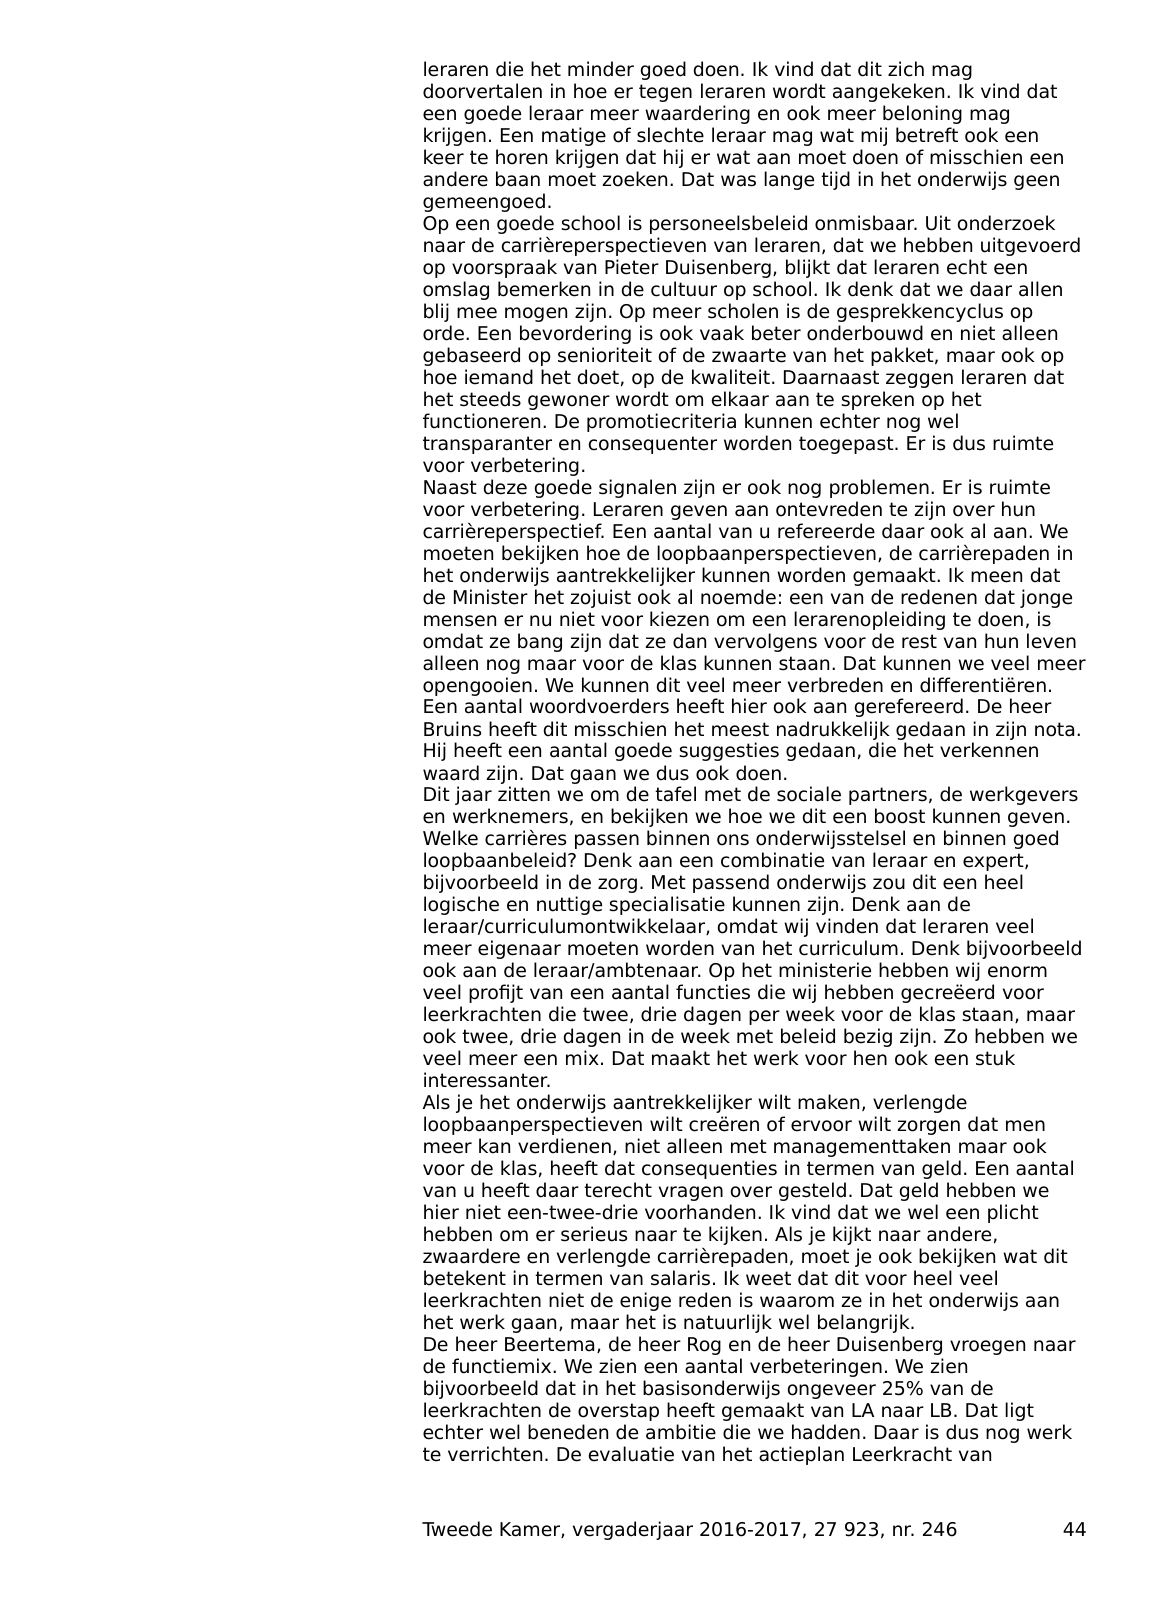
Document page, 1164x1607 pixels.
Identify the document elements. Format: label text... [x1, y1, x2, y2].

text leraren die het minder goed doen. Ik vind dat dit zich mag doorvertalen in hoe er tegen leraren wordt aangekeken. Ik vind dat een goede leraar meer waardering en ook meer beloning mag krijgen. Een matige of slechte leraar mag wat mij betreft ook een keer te horen krijgen dat hij er wat aan moet doen of misschien een andere baan moet zoeken. Dat was lange tijd in het onderwijs geen gemeengoed. [422, 59, 1087, 213]
text Dit jaar zitten we om de tafel met de sociale partners, de werkgevers en werknemers, en bekijken we hoe we dit een boost kunnen geven. Welke carrières passen binnen ons onderwijsstelsel en binnen goed loopbaanbeleid? Denk aan een combinatie van leraar en expert, bijvoorbeeld in de zorg. Met passend onderwijs zou dit een heel logische en nuttige specialisatie kunnen zijn. Denk aan de leraar/curriculumontwikkelaar, omdat wij vinden dat leraren veel meer eigenaar moeten worden van het curriculum. Denk bijvoorbeeld ook aan de leraar/ambtenaar. Op het ministerie hebben wij enorm veel profijt van een aantal functies die wij hebben gecreëerd voor leerkrachten die twee, drie dagen per week voor de klas staan, maar ook twee, drie dagen in de week met beleid bezig zijn. Zo hebben we veel meer een mix. Dat maakt het werk voor hen ook een stuk interessanter. [422, 784, 1087, 1092]
text De heer Beertema, de heer Rog en de heer Duisenberg vroegen naar de functiemix. We zien een aantal verbeteringen. We zien bijvoorbeeld dat in het basisonderwijs ongeveer 25% van de leerkrachten de overstap heeft gemaakt van LA naar LB. Dat ligt echter wel beneden de ambitie die we hadden. Daar is dus nog werk te verrichten. De evaluatie van het actieplan Leerkracht van [422, 1334, 1087, 1466]
text Naast deze goede signalen zijn er ook nog problemen. Er is ruimte voor verbetering. Leraren geven aan ontevreden te zijn over hun carrièreperspectief. Een aantal van u refereerde daar ook al aan. We moeten bekijken hoe de loopbaanperspectieven, de carrièrepaden in het onderwijs aantrekkelijker kunnen worden gemaakt. Ik meen dat de Minister het zojuist ook al noemde: een van de redenen dat jonge mensen er nu niet voor kiezen om een lerarenopleiding te doen, is omdat ze bang zijn dat ze dan vervolgens voor de rest van hun leven alleen nog maar voor de klas kunnen staan. Dat kunnen we veel meer opengooien. We kunnen dit veel meer verbreden en differentiëren. Een aantal woordvoerders heeft hier ook aan gerefereerd. De heer Bruins heeft dit misschien het meest nadrukkelijk gedaan in zijn nota. Hij heeft een aantal goede suggesties gedaan, die het verkennen waard zijn. Dat gaan we dus ook doen. [422, 477, 1087, 784]
text Als je het onderwijs aantrekkelijker wilt maken, verlengde loopbaanperspectieven wilt creëren of ervoor wilt zorgen dat men meer kan verdienen, niet alleen met managementtaken maar ook voor de klas, heeft dat consequenties in termen van geld. Een aantal van u heeft daar terecht vragen over gesteld. Dat geld hebben we hier niet een-twee-drie voorhanden. Ik vind dat we wel een plicht hebben om er serieus naar te kijken. Als je kijkt naar andere, zwaardere en verlengde carrièrepaden, moet je ook bekijken wat dit betekent in termen van salaris. Ik weet dat dit voor heel veel leerkrachten niet de enige reden is waarom ze in het onderwijs aan het werk gaan, maar het is natuurlijk wel belangrijk. [422, 1092, 1087, 1334]
text Op een goede school is personeelsbeleid onmisbaar. Uit onderzoek naar de carrièreperspectieven van leraren, dat we hebben uitgevoerd op voorspraak van Pieter Duisenberg, blijkt dat leraren echt een omslag bemerken in de cultuur op school. Ik denk dat we daar allen blij mee mogen zijn. Op meer scholen is de gesprekkencyclus op orde. Een bevordering is ook vaak beter onderbouwd en niet alleen gebaseerd op senioriteit of de zwaarte van het pakket, maar ook op hoe iemand het doet, op de kwaliteit. Daarnaast zeggen leraren dat het steeds gewoner wordt om elkaar aan te spreken op het functioneren. De promotiecriteria kunnen echter nog wel transparanter en consequenter worden toegepast. Er is dus ruimte voor verbetering. [422, 213, 1087, 477]
